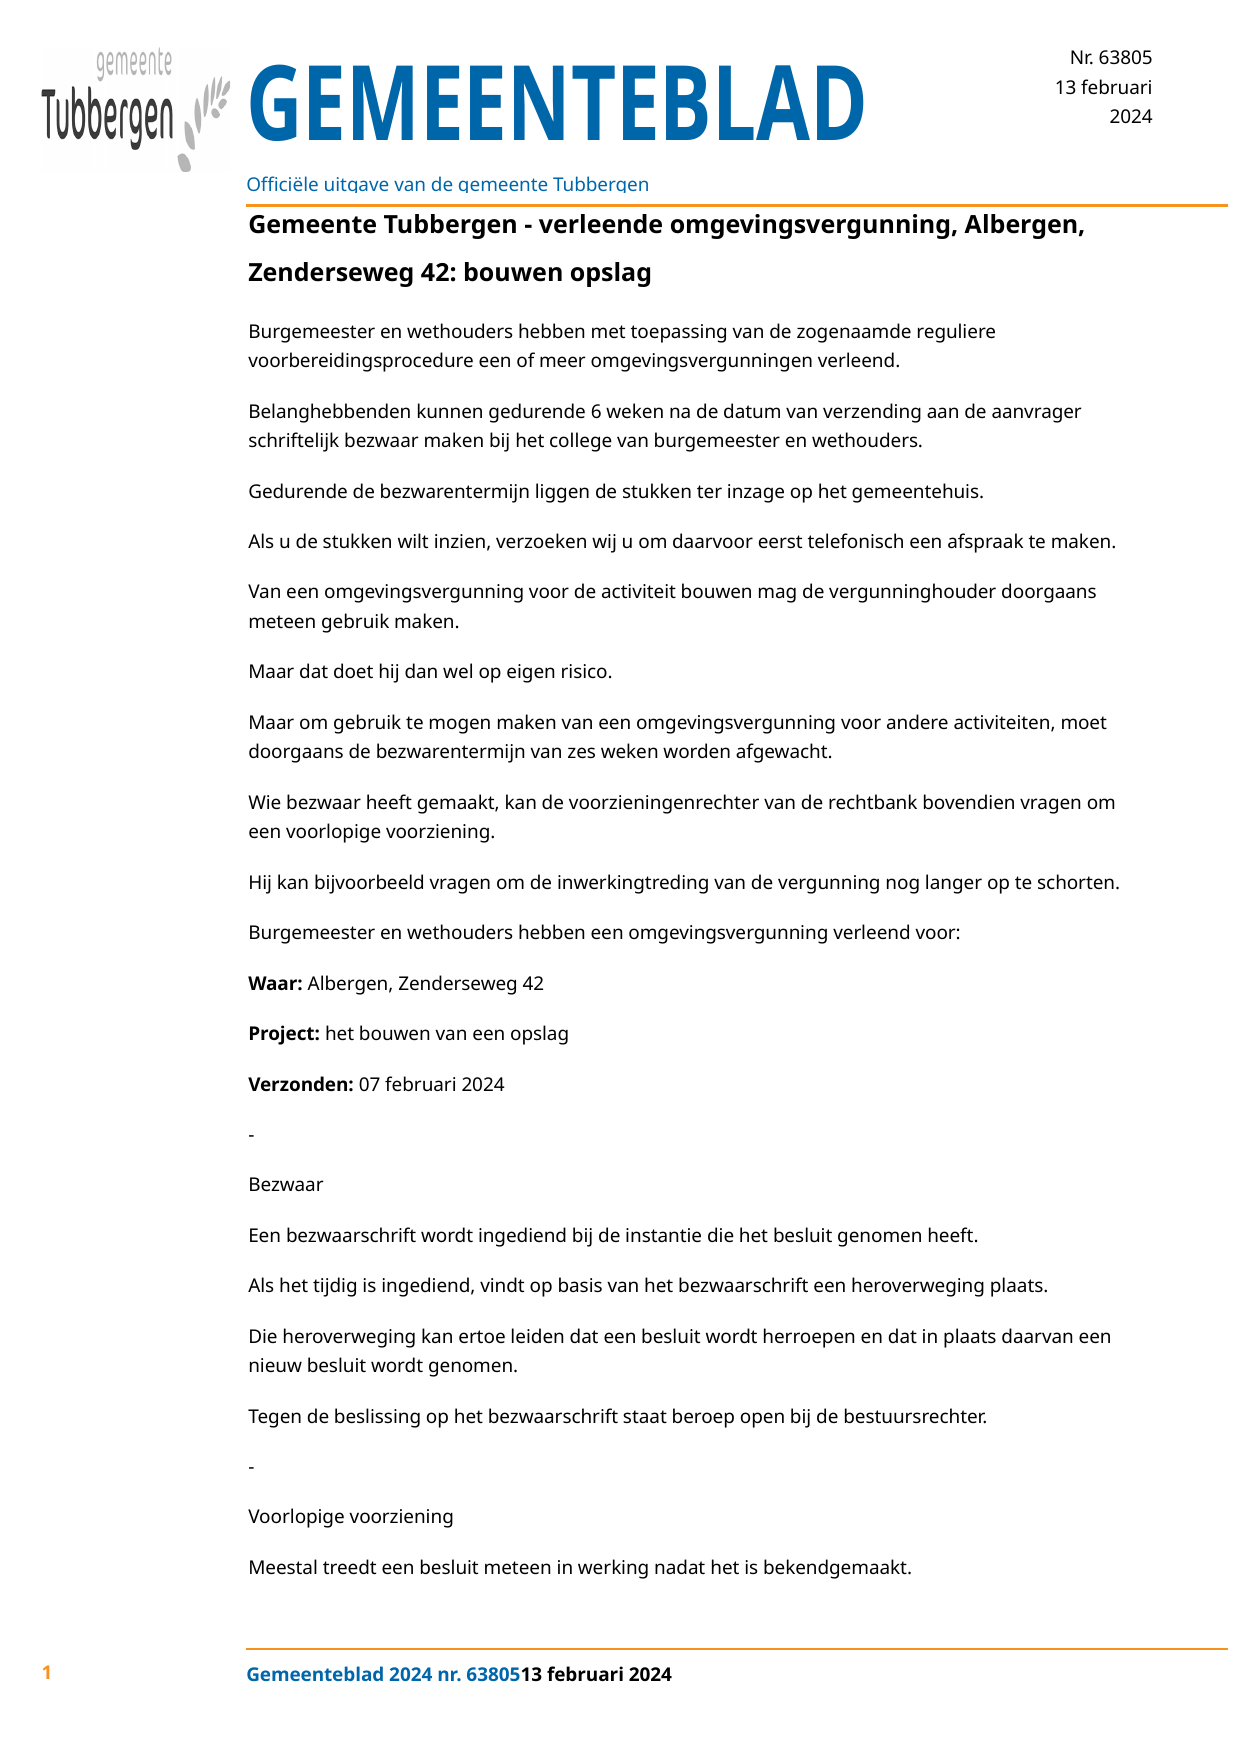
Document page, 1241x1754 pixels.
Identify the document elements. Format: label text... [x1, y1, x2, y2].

text Belanghebbenden kunnen gedurende 6 weken na de datum van verzending aan de aanvrager schriftelijk bezwaar maken bij het college van burgemeester en wethouders. [248, 398, 1152, 453]
text Project: het bouwen van een opslag [248, 1020, 1152, 1046]
text - [248, 1121, 1152, 1147]
text Tegen de beslissing op het bezwaarschrift staat beroep open bij de bestuursrechter. [248, 1403, 1152, 1429]
picture [41, 47, 231, 172]
text Meestal treedt een besluit meteen in werking nadat het is bekendgemaakt. [248, 1554, 1152, 1580]
text Gemeente Tubbergen - verleende omgevingsvergunning, Albergen, Zenderseweg 42: bouwen opslag [248, 207, 1152, 288]
text Wie bezwaar heeft gemaakt, kan de voorzieningenrechter van de rechtbank bovendien vragen om een voorlopige voorziening. [248, 789, 1152, 844]
text - [248, 1453, 1152, 1479]
text Bezwaar [248, 1172, 1152, 1197]
text Voorlopige voorziening [248, 1504, 1152, 1529]
text Van een omgevingsvergunning voor de activiteit bouwen mag de vergunninghouder doorgaans meteen gebruik maken. [248, 579, 1152, 634]
text Burgemeester en wethouders hebben met toepassing van de zogenaamde reguliere voorbereidingsprocedure een of meer omgevingsvergunningen verleend. [248, 318, 1152, 373]
text Waar: Albergen, Zenderseweg 42 [248, 970, 1152, 996]
text Als u de stukken wilt inzien, verzoeken wij u om daarvoor eerst telefonisch een afspraak te maken. [248, 528, 1152, 554]
text Gedurende de bezwarentermijn liggen de stukken ter inzage op het gemeentehuis. [248, 478, 1152, 504]
text Hij kan bijvoorbeeld vragen om de inwerkingtreding van de vergunning nog langer op te schorten. [248, 869, 1152, 895]
text Als het tijdig is ingediend, vindt op basis van het bezwaarschrift een heroverweging plaats. [248, 1272, 1152, 1298]
text Burgemeester en wethouders hebben een omgevingsvergunning verleend voor: [248, 919, 1152, 945]
text Maar om gebruik te mogen maken van een omgevingsvergunning voor andere activiteiten, moet doorgaans de bezwarentermijn van zes weken worden afgewacht. [248, 709, 1152, 764]
text Die heroverweging kan ertoe leiden dat een besluit wordt herroepen en dat in plaats daarvan een nieuw besluit wordt genomen. [248, 1323, 1152, 1378]
text Verzonden: 07 februari 2024 [248, 1071, 1152, 1097]
text Maar dat doet hij dan wel op eigen risico. [248, 659, 1152, 684]
text Een bezwaarschrift wordt ingediend bij de instantie die het besluit genomen heeft. [248, 1222, 1152, 1248]
